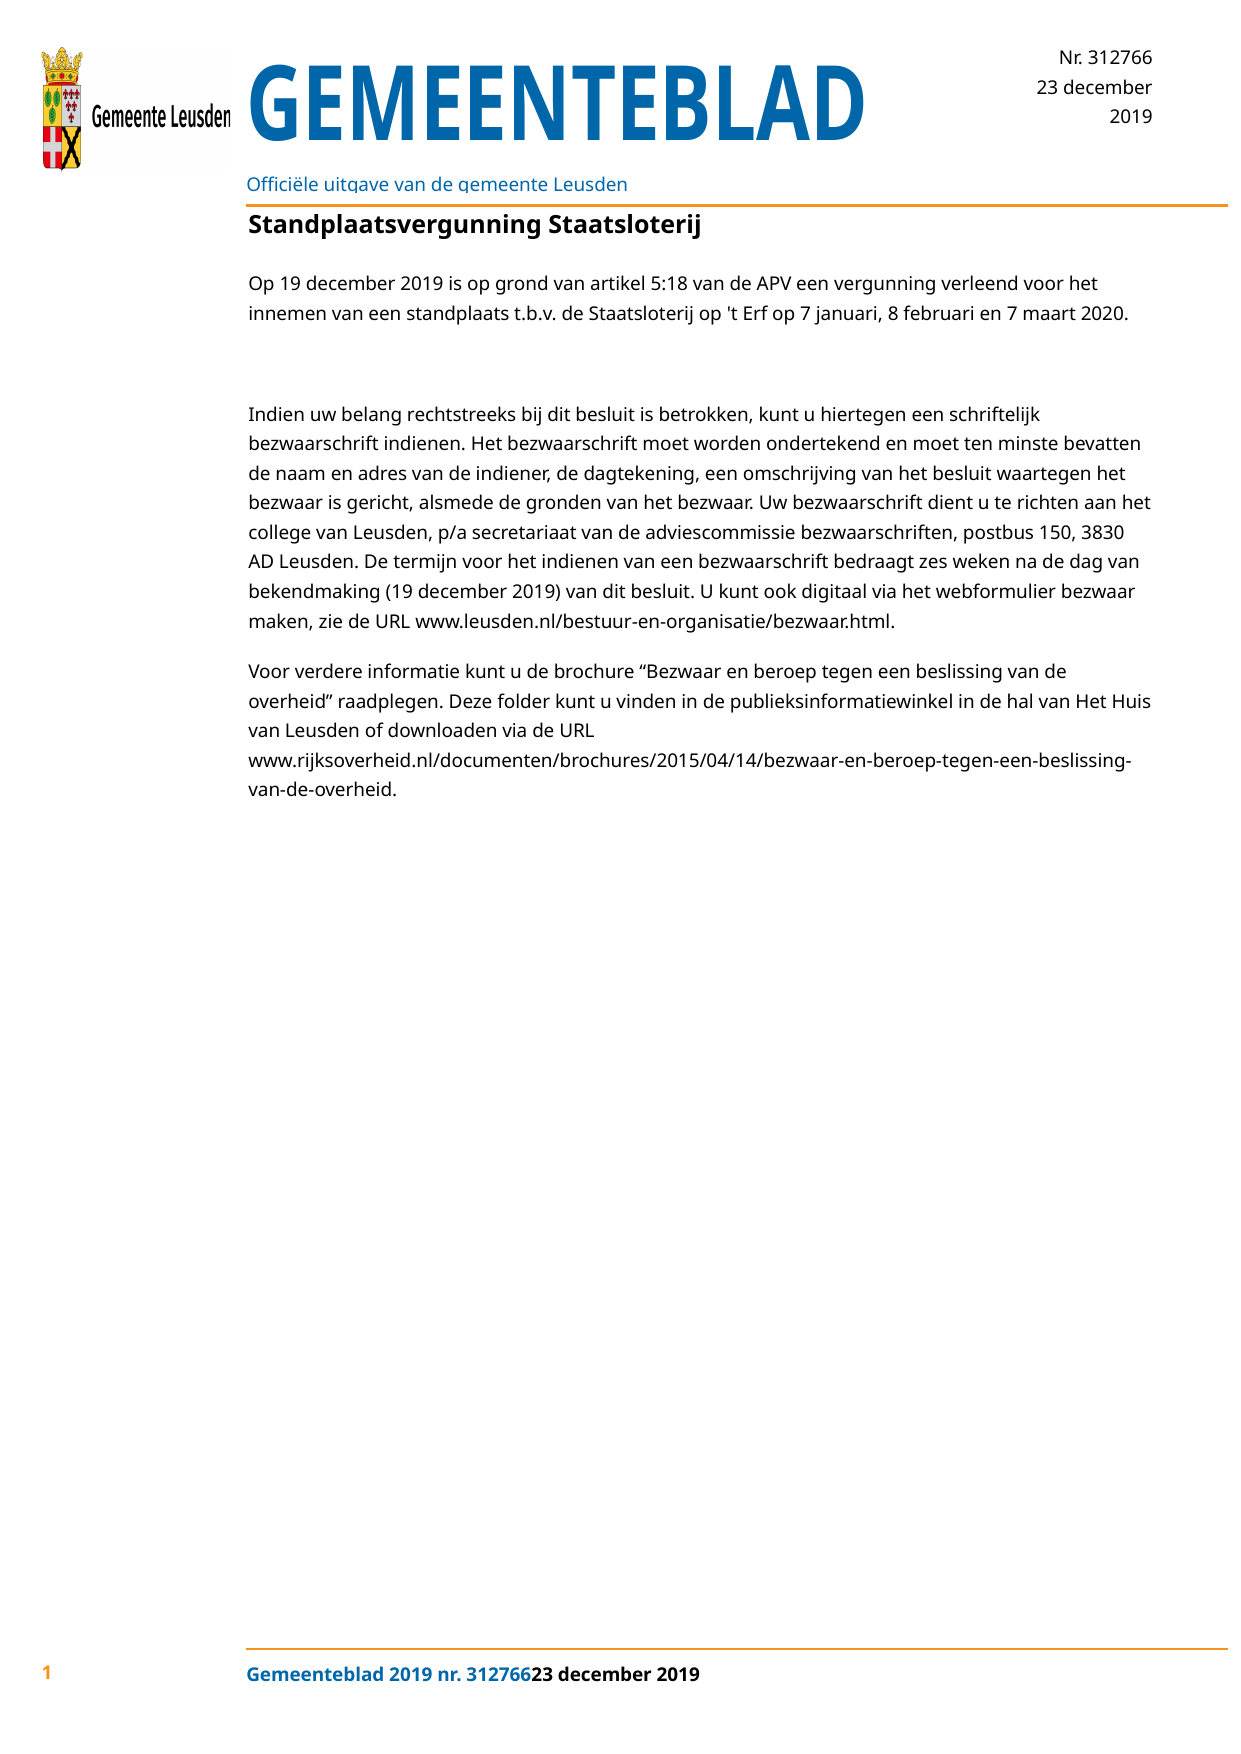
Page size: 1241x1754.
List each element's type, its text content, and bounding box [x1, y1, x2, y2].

text Op 19 december 2019 is op grond van artikel 5:18 van de APV een vergunning verleend voor het innemen van een standplaats t.b.v. de Staatsloterij op 't Erf op 7 januari, 8 februari en 7 maart 2020. [248, 270, 1152, 326]
text Voor verdere informatie kunt u de brochure “Bezwaar en beroep tegen een beslissing van de overheid” raadplegen. Deze folder kunt u vinden in de publieksinformatiewinkel in de hal van Het Huis van Leusden of downloaden via de URL www.rijksoverheid.nl/documenten/brochures/2015/04/14/bezwaar-en-beroep-tegen-een-beslissing-van-de-overheid. [248, 658, 1152, 802]
picture [41, 47, 231, 172]
text Indien uw belang rechtstreeks bij dit besluit is betrokken, kunt u hiertegen een schriftelijk bezwaarschrift indienen. Het bezwaarschrift moet worden ondertekend en moet ten minste bevatten de naam en adres van de indiener, de dagtekening, een omschrijving van het besluit waartegen het bezwaar is gericht, alsmede de gronden van het bezwaar. Uw bezwaarschrift dient u te richten aan het college van Leusden, p/a secretariaat van de adviescommissie bezwaarschriften, postbus 150, 3830 AD Leusden. De termijn voor het indienen van een bezwaarschrift bedraagt zes weken na de dag van bekendmaking (19 december 2019) van dit besluit. U kunt ook digitaal via het webformulier bezwaar maken, zie de URL www.leusden.nl/bestuur-en-organisatie/bezwaar.html. [248, 401, 1152, 633]
text Standplaatsvergunning Staatsloterij [248, 207, 1152, 241]
